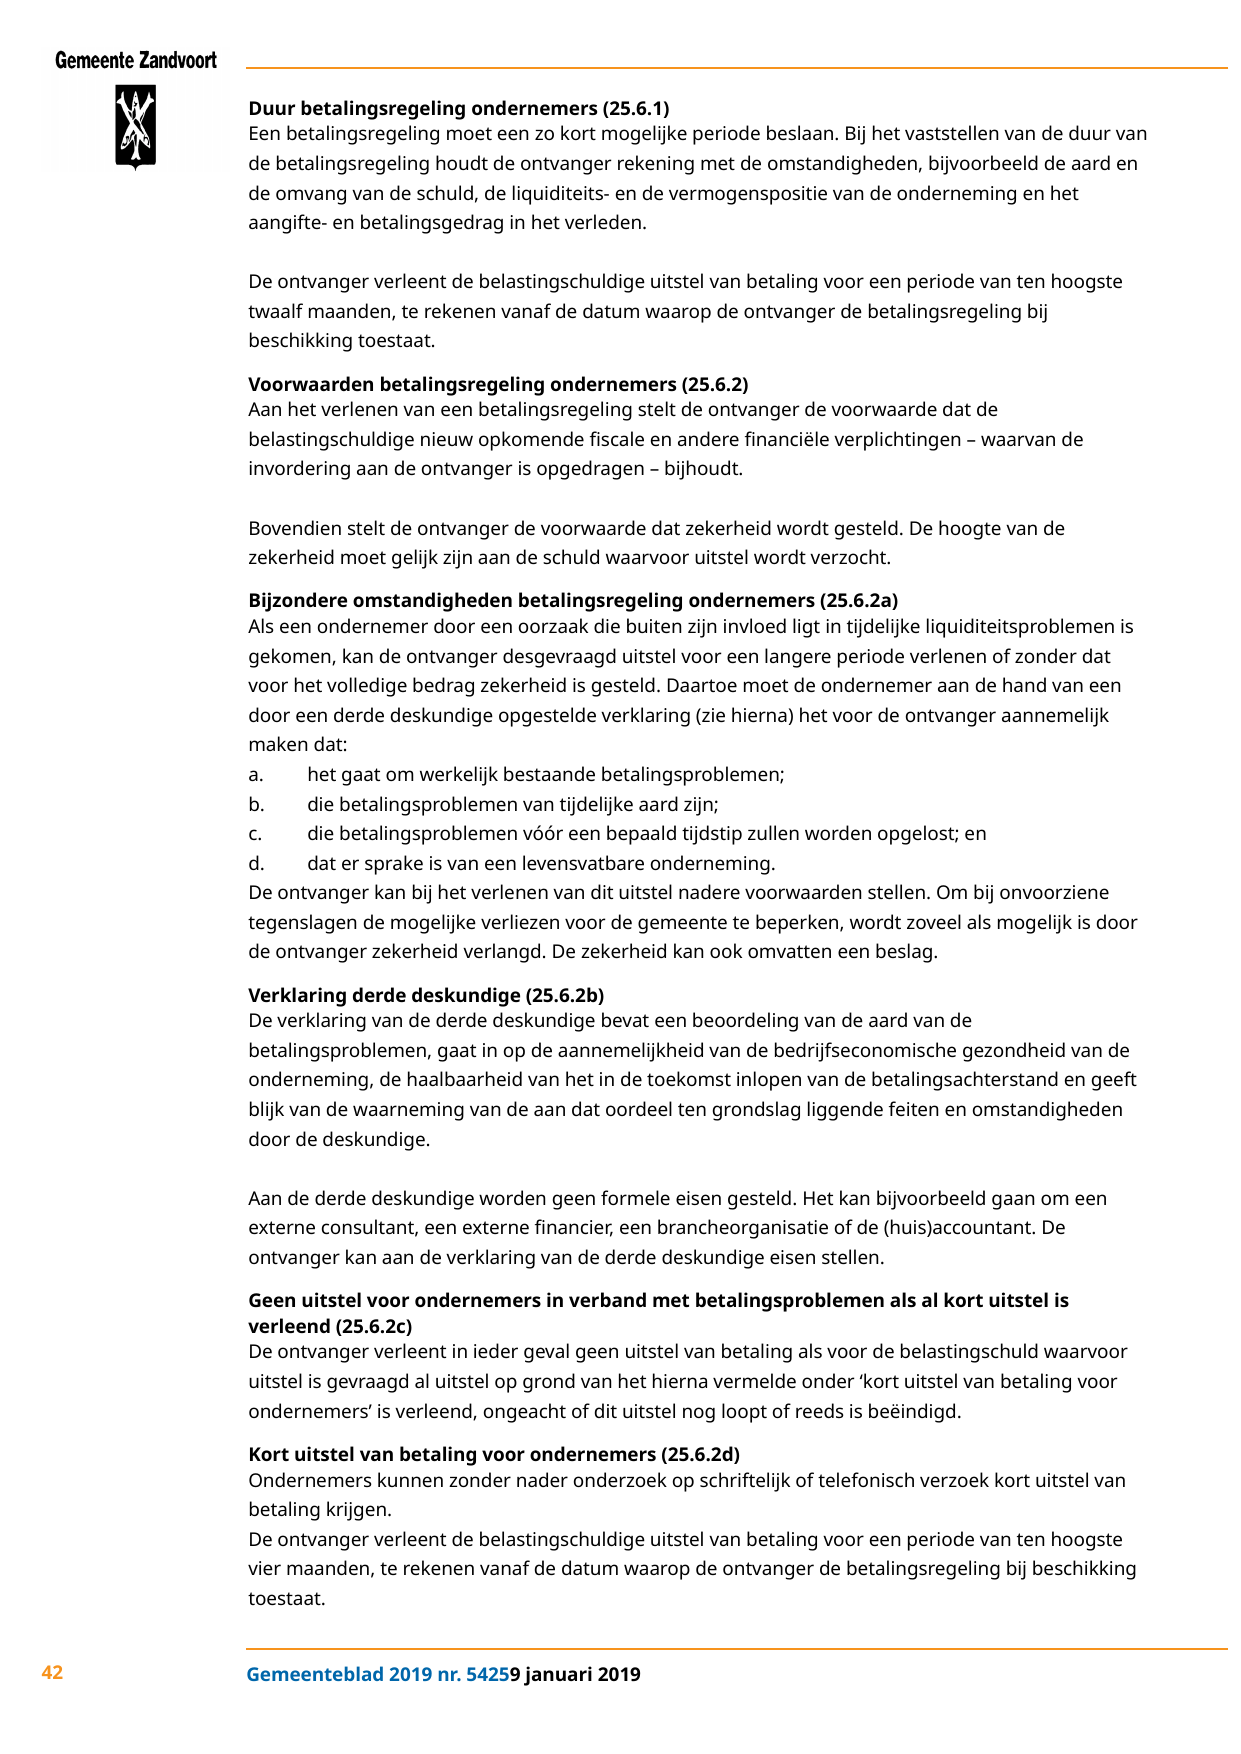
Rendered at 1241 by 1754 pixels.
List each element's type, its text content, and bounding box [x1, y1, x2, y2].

text Aan de derde deskundige worden geen formele eisen gesteld. Het kan bijvoorbeeld gaan om een externe consultant, een externe financier, een brancheorganisatie of de (huis)accountant. De ontvanger kan aan de verklaring van de derde deskundige eisen stellen. [248, 1185, 1152, 1270]
text Aan het verlenen van een betalingsregeling stelt de ontvanger de voorwaarde dat de belastingschuldige nieuw opkomende fiscale en andere financiële verplichtingen – waarvan de invordering aan de ontvanger is opgedragen – bijhoudt. [248, 396, 1152, 481]
list die betalingsproblemen vóór een bepaald tijdstip zullen worden opgelost; en [248, 820, 1152, 846]
text Duur betalingsregeling ondernemers (25.6.1) [248, 95, 1152, 121]
list die betalingsproblemen van tijdelijke aard zijn; [248, 791, 1152, 816]
picture [41, 47, 231, 172]
text Bovendien stelt de ontvanger de voorwaarde dat zekerheid wordt gesteld. De hoogte van de zekerheid moet gelijk zijn aan de schuld waarvoor uitstel wordt verzocht. [248, 515, 1152, 570]
text De ontvanger verleent in ieder geval geen uitstel van betaling als voor de belastingschuld waarvoor uitstel is gevraagd al uitstel op grond van het hierna vermelde onder ‘kort uitstel van betaling voor ondernemers’ is verleend, ongeacht of dit uitstel nog loopt of reeds is beëindigd. [248, 1339, 1152, 1424]
text De verklaring van de derde deskundige bevat een beoordeling van de aard van de betalingsproblemen, gaat in op de aannemelijkheid van de bedrijfseconomische gezondheid van de onderneming, de haalbaarheid van het in de toekomst inlopen van de betalingsachterstand en geeft blijk van de waarneming van de aan dat oordeel ten grondslag liggende feiten en omstandigheden door de deskundige. [248, 1007, 1152, 1152]
text Als een ondernemer door een oorzaak die buiten zijn invloed ligt in tijdelijke liquiditeitsproblemen is gekomen, kan de ontvanger desgevraagd uitstel voor een langere periode verlenen of zonder dat voor het volledige bedrag zekerheid is gesteld. Daartoe moet de ondernemer aan de hand van een door een derde deskundige opgestelde verklaring (zie hierna) het voor de ontvanger aannemelijk maken dat: [248, 613, 1152, 757]
text De ontvanger kan bij het verlenen van dit uitstel nadere voorwaarden stellen. Om bij onvoorziene tegenslagen de mogelijke verliezen voor de gemeente te beperken, wordt zoveel als mogelijk is door de ontvanger zekerheid verlangd. De zekerheid kan ook omvatten een beslag. [248, 879, 1152, 964]
text Ondernemers kunnen zonder nader onderzoek op schriftelijk of telefonisch verzoek kort uitstel van betaling krijgen. [248, 1467, 1152, 1522]
list dat er sprake is van een levensvatbare onderneming. [248, 850, 1152, 876]
text Kort uitstel van betaling voor ondernemers (25.6.2d) [248, 1441, 1152, 1467]
text De ontvanger verleent de belastingschuldige uitstel van betaling voor een periode van ten hoogste twaalf maanden, te rekenen vanaf de datum waarop de ontvanger de betalingsregeling bij beschikking toestaat. [248, 268, 1152, 353]
text De ontvanger verleent de belastingschuldige uitstel van betaling voor een periode van ten hoogste vier maanden, te rekenen vanaf de datum waarop de ontvanger de betalingsregeling bij beschikking toestaat. [248, 1526, 1152, 1611]
text Voorwaarden betalingsregeling ondernemers (25.6.2) [248, 371, 1152, 396]
list het gaat om werkelijk bestaande betalingsproblemen; [248, 761, 1152, 787]
text Verklaring derde deskundige (25.6.2b) [248, 982, 1152, 1007]
text Bijzondere omstandigheden betalingsregeling ondernemers (25.6.2a) [248, 587, 1152, 613]
text Een betalingsregeling moet een zo kort mogelijke periode beslaan. Bij het vaststellen van de duur van de betalingsregeling houdt de ontvanger rekening met de omstandigheden, bijvoorbeeld de aard en de omvang van de schuld, de liquiditeits- en de vermogenspositie van de onderneming en het aangifte- en betalingsgedrag in het verleden. [248, 121, 1152, 235]
text Geen uitstel voor ondernemers in verband met betalingsproblemen als al kort uitstel is verleend (25.6.2c) [248, 1287, 1152, 1339]
